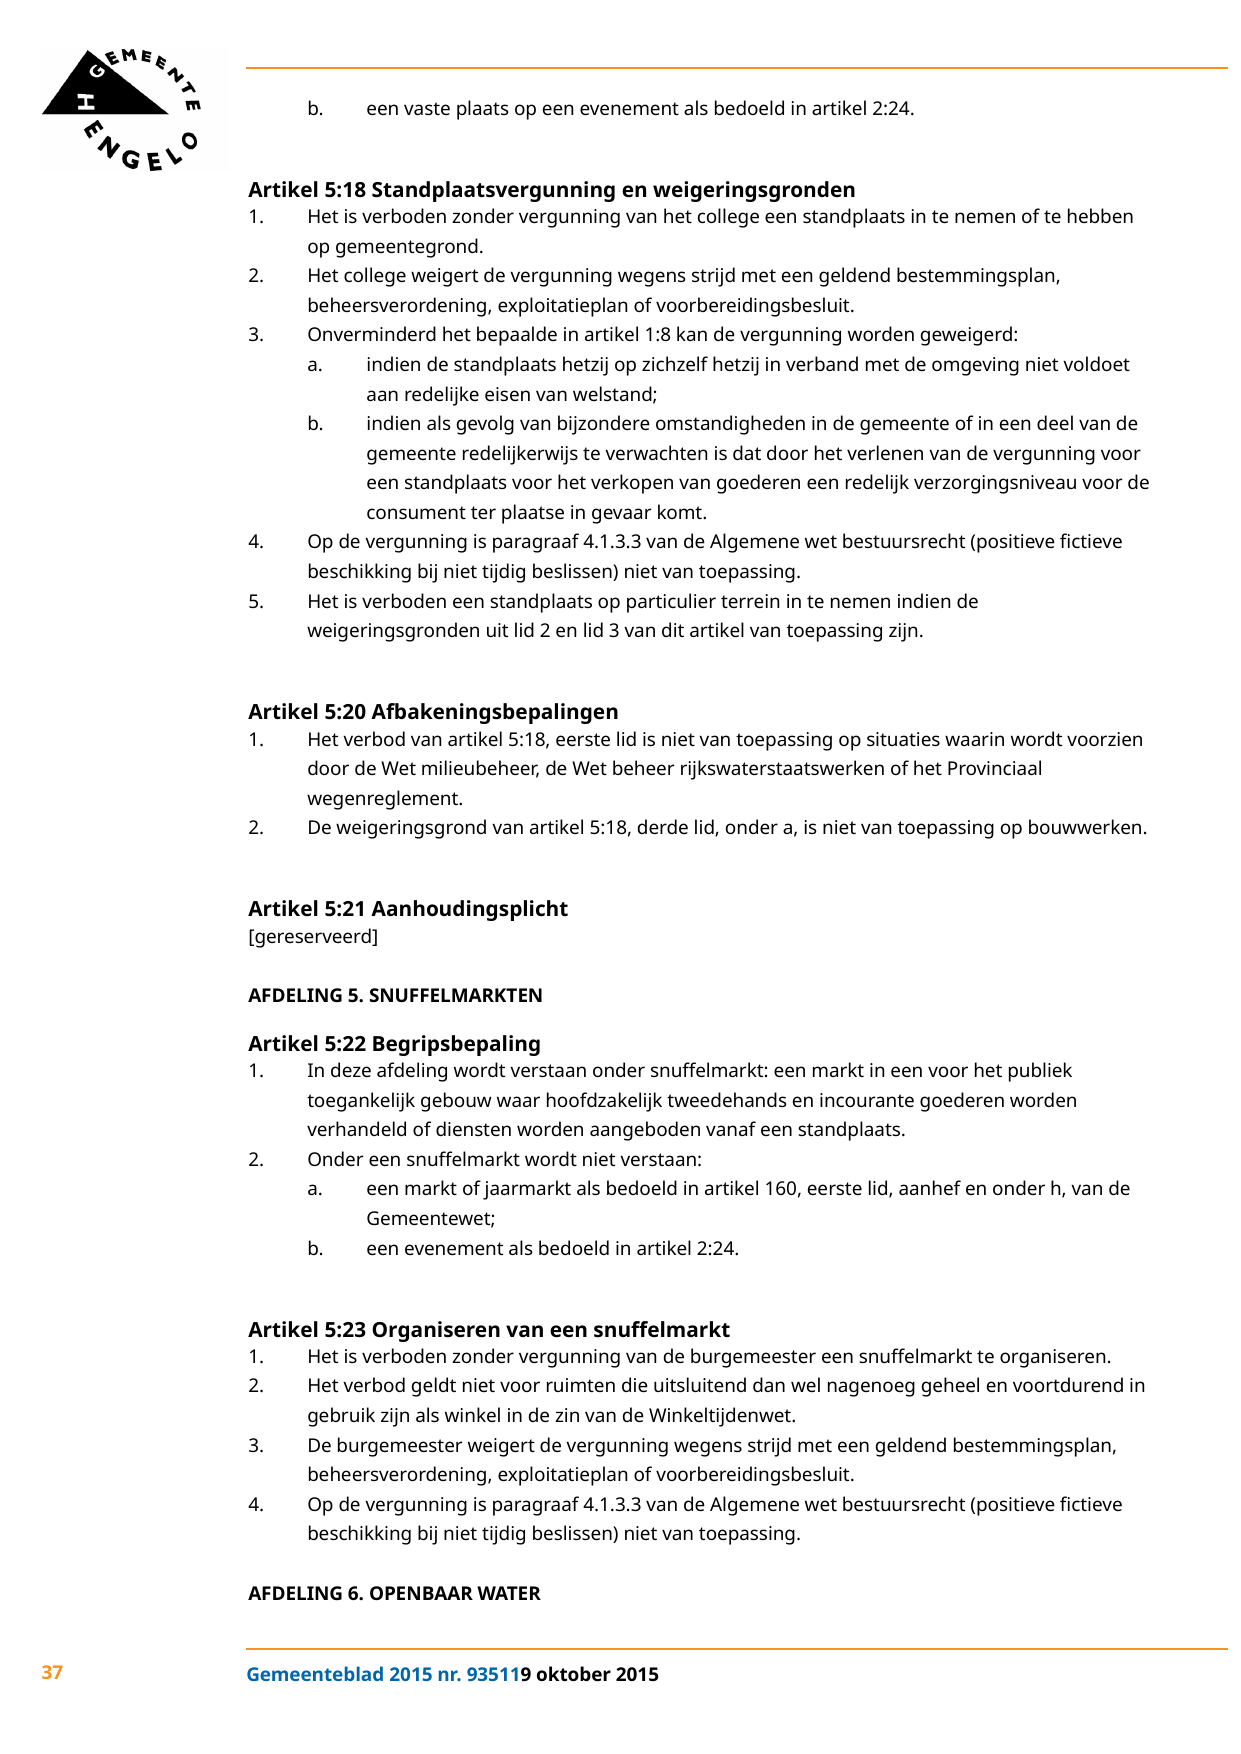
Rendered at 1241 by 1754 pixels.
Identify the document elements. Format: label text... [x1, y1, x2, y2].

list Op de vergunning is paragraaf 4.1.3.3 van de Algemene wet bestuursrecht (positieve fictieve beschikking bij niet tijdig beslissen) niet van toepassing. [248, 1491, 1152, 1546]
list Het is verboden zonder vergunning van de burgemeester een snuffelmarkt te organiseren. [248, 1343, 1152, 1369]
list Het college weigert de vergunning wegens strijd met een geldend bestemmingsplan, beheersverordening, exploitatieplan of voorbereidingsbesluit. [248, 262, 1152, 318]
list Het is verboden een standplaats op particulier terrein in te nemen indien de weigeringsgronden uit lid 2 en lid 3 van dit artikel van toepassing zijn. [248, 588, 1152, 643]
list Onder een snuffelmarkt wordt niet verstaan: [248, 1146, 1152, 1172]
text Artikel 5:21 Aanhoudingsplicht [248, 894, 1152, 923]
list een markt of jaarmarkt als bedoeld in artikel 160, eerste lid, aanhef en onder h, van de Gemeentewet; [307, 1176, 1152, 1231]
text AFDELING 6. OPENBAAR WATER [248, 1580, 1152, 1606]
list een vaste plaats op een evenement als bedoeld in artikel 2:24. [307, 95, 1152, 121]
picture [41, 47, 231, 172]
list De weigeringsgrond van artikel 5:18, derde lid, onder a, is niet van toepassing op bouwwerken. [248, 814, 1152, 840]
list Op de vergunning is paragraaf 4.1.3.3 van de Algemene wet bestuursrecht (positieve fictieve beschikking bij niet tijdig beslissen) niet van toepassing. [248, 529, 1152, 584]
list Het verbod geldt niet voor ruimten die uitsluitend dan wel nagenoeg geheel en voortdurend in gebruik zijn als winkel in de zin van de Winkeltijdenwet. [248, 1373, 1152, 1428]
list Het verbod van artikel 5:18, eerste lid is niet van toepassing op situaties waarin wordt voorzien door de Wet milieubeheer, de Wet beheer rijkswaterstaatswerken of het Provinciaal wegenreglement. [248, 726, 1152, 811]
list De burgemeester weigert de vergunning wegens strijd met een geldend bestemmingsplan, beheersverordening, exploitatieplan of voorbereidingsbesluit. [248, 1432, 1152, 1487]
text [gereserveerd] [248, 923, 1152, 949]
text Artikel 5:20 Afbakeningsbepalingen [248, 697, 1152, 726]
text AFDELING 5. SNUFFELMARKTEN [248, 982, 1152, 1008]
list Onverminderd het bepaalde in artikel 1:8 kan de vergunning worden geweigerd: [248, 322, 1152, 347]
list In deze afdeling wordt verstaan onder snuffelmarkt: een markt in een voor het publiek toegankelijk gebouw waar hoofdzakelijk tweedehands en incourante goederen worden verhandeld of diensten worden aangeboden vanaf een standplaats. [248, 1057, 1152, 1142]
list indien als gevolg van bijzondere omstandigheden in de gemeente of in een deel van de gemeente redelijkerwijs te verwachten is dat door het verlenen van de vergunning voor een standplaats voor het verkopen van goederen een redelijk verzorgingsniveau voor de consument ter plaatse in gevaar komt. [307, 410, 1152, 525]
text Artikel 5:22 Begripsbepaling [248, 1029, 1152, 1057]
list indien de standplaats hetzij op zichzelf hetzij in verband met de omgeving niet voldoet aan redelijke eisen van welstand; [307, 351, 1152, 406]
list Het is verboden zonder vergunning van het college een standplaats in te nemen of te hebben op gemeentegrond. [248, 203, 1152, 258]
text Artikel 5:18 Standplaatsvergunning en weigeringsgronden [248, 175, 1152, 203]
text Artikel 5:23 Organiseren van een snuffelmarkt [248, 1315, 1152, 1343]
list een evenement als bedoeld in artikel 2:24. [307, 1235, 1152, 1260]
